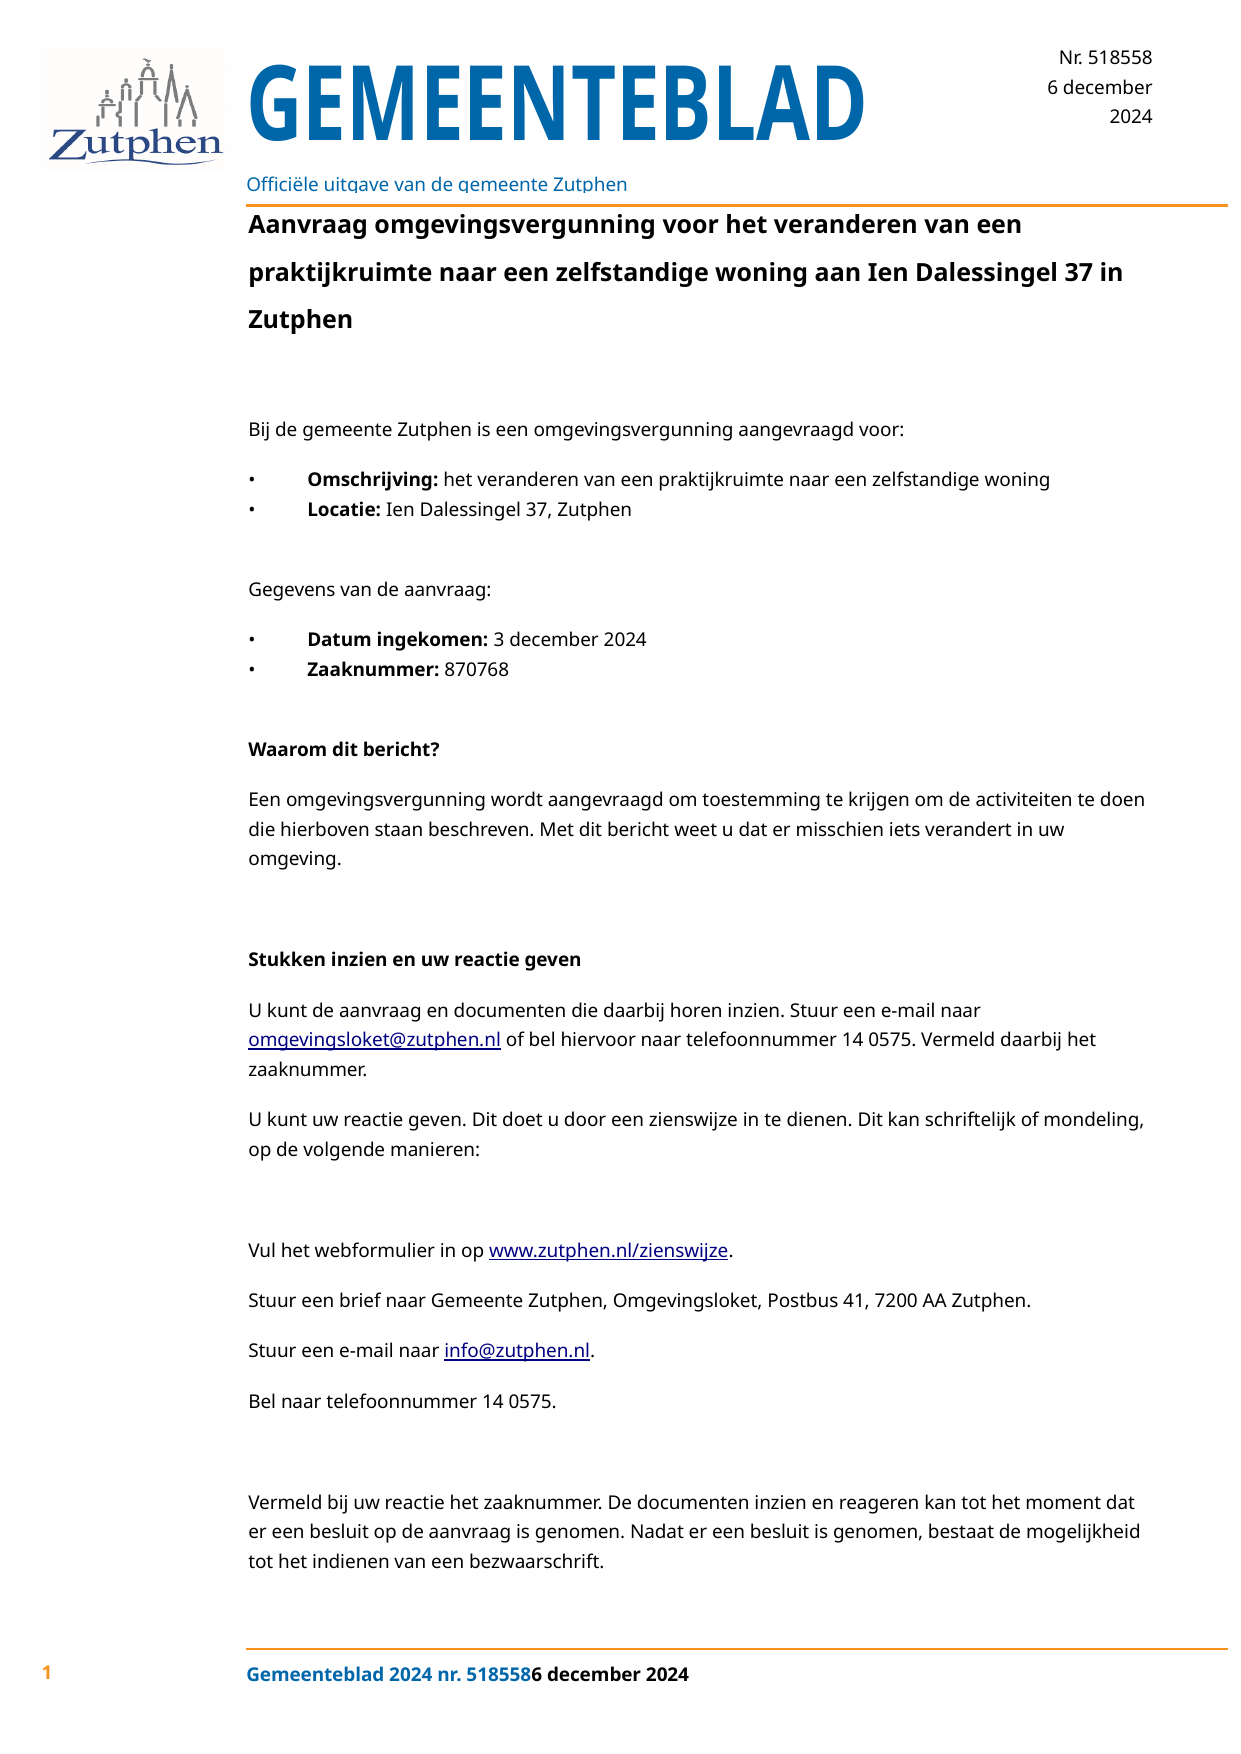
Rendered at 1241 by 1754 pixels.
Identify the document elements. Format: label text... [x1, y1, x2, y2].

text Vermeld bij uw reactie het zaaknummer. De documenten inzien en reageren kan tot het moment dat er een besluit op de aanvraag is genomen. Nadat er een besluit is genomen, bestaat de mogelijkheid tot het indienen van een bezwaarschrift. [248, 1489, 1152, 1574]
text Gegevens van de aanvraag: [248, 576, 1152, 602]
text U kunt uw reactie geven. Dit doet u door een zienswijze in te dienen. Dit kan schriftelijk of mondeling, op de volgende manieren: [248, 1106, 1152, 1162]
text Een omgevingsvergunning wordt aangevraagd om toestemming te krijgen om de activiteiten te doen die hierboven staan beschreven. Met dit bericht weet u dat er misschien iets verandert in uw omgeving. [248, 786, 1152, 871]
text Bij de gemeente Zutphen is een omgevingsvergunning aangevraagd voor: [248, 416, 1152, 442]
text Bel naar telefoonnummer 14 0575. [248, 1388, 1152, 1414]
picture [41, 47, 231, 172]
text Vul het webformulier in op www.zutphen.nl/zienswijze. [248, 1237, 1152, 1262]
list Datum ingekomen: 3 december 2024 [248, 626, 1152, 652]
list Locatie: Ien Dalessingel 37, Zutphen [248, 496, 1152, 522]
list Omschrijving: het veranderen van een praktijkruimte naar een zelfstandige woning [248, 466, 1152, 492]
text Stuur een brief naar Gemeente Zutphen, Omgevingsloket, Postbus 41, 7200 AA Zutphen. [248, 1287, 1152, 1313]
list Zaaknummer: 870768 [248, 656, 1152, 682]
text Aanvraag omgevingsvergunning voor het veranderen van een praktijkruimte naar een zelfstandige woning aan Ien Dalessingel 37 in Zutphen [248, 207, 1152, 336]
text Waarom dit bericht? [248, 736, 1152, 762]
text Stukken inzien en uw reactie geven [248, 946, 1152, 972]
text U kunt de aanvraag en documenten die daarbij horen inzien. Stuur een e-mail naar omgevingsloket@zutphen.nl of bel hiervoor naar telefoonnummer 14 0575. Vermeld daarbij het zaaknummer. [248, 997, 1152, 1082]
text Stuur een e-mail naar info@zutphen.nl. [248, 1338, 1152, 1363]
